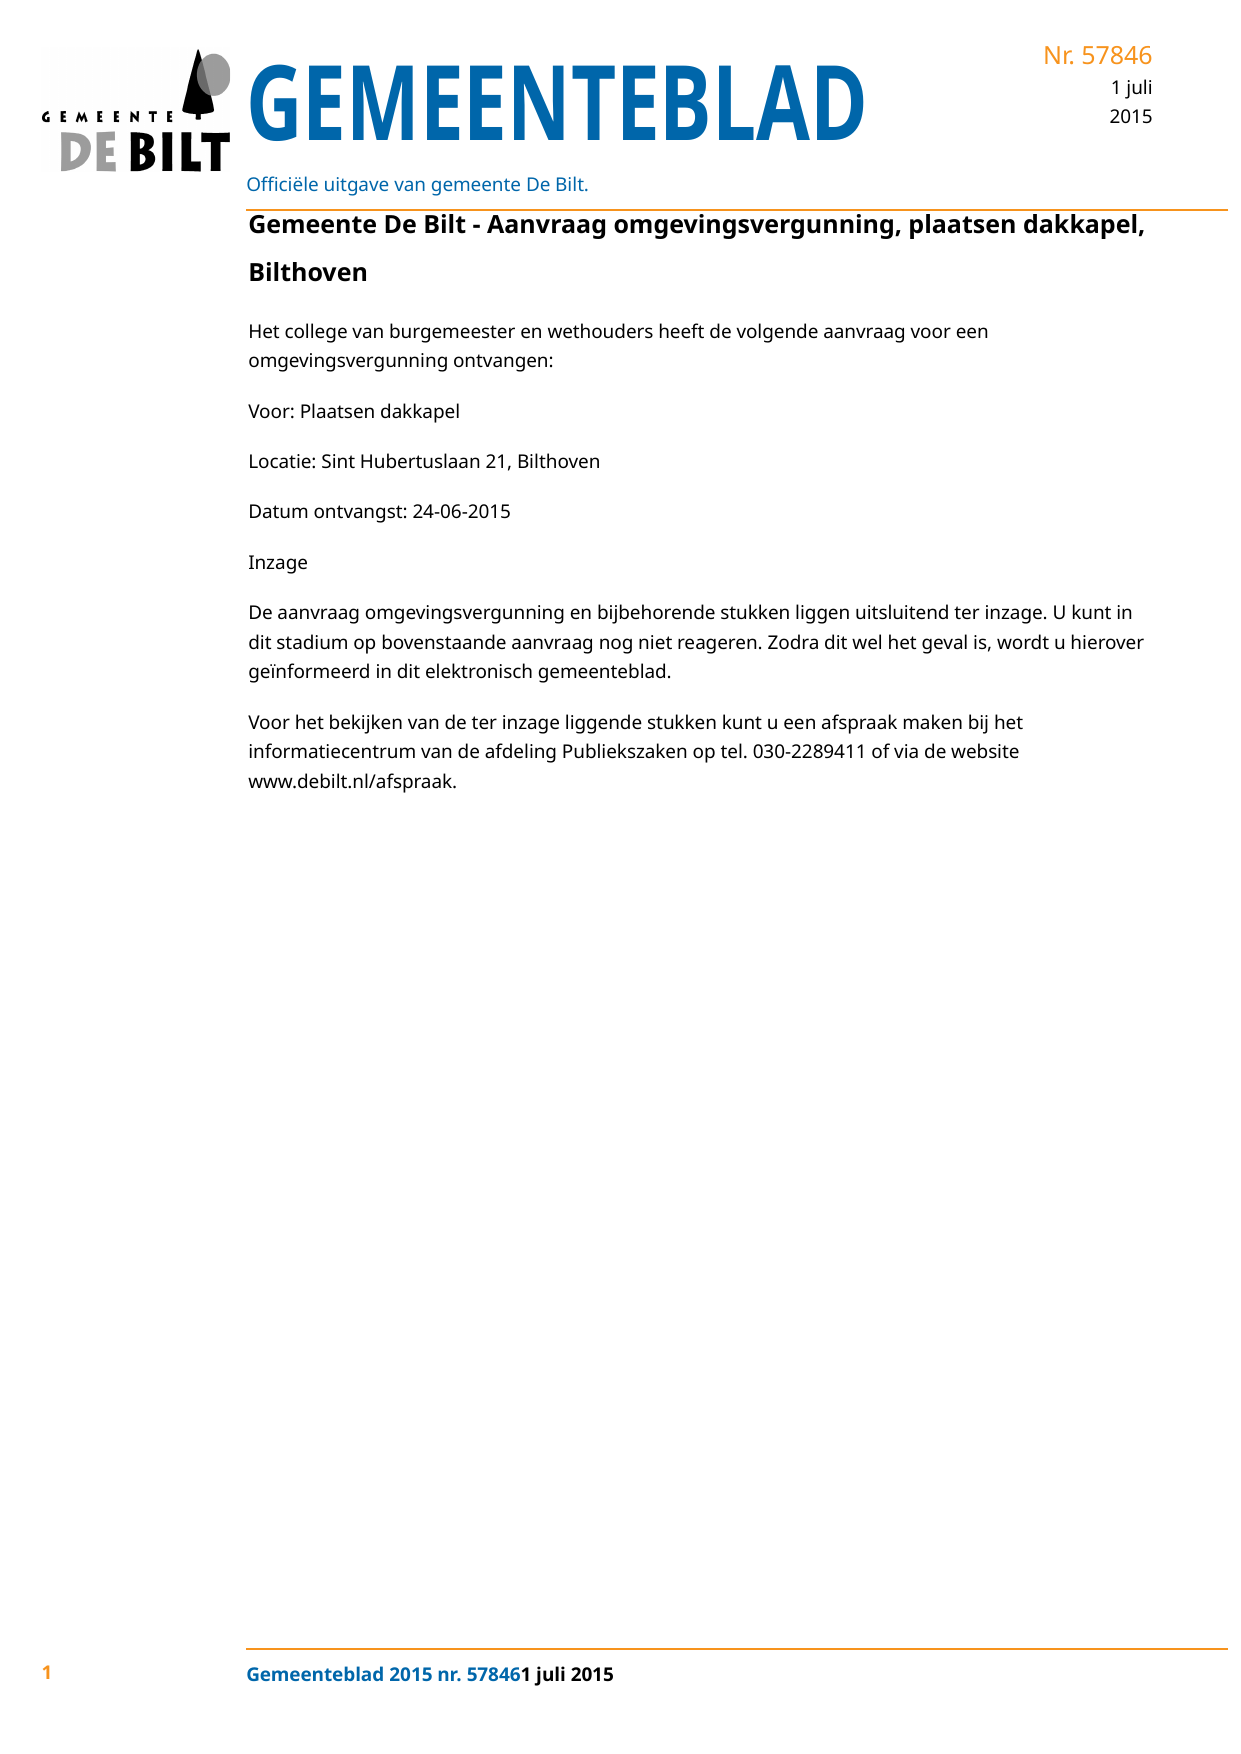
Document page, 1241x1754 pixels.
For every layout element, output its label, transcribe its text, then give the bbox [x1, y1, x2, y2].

text Datum ontvangst: 24-06-2015 [248, 499, 1152, 524]
text Voor: Plaatsen dakkapel [248, 398, 1152, 424]
text Voor het bekijken van de ter inzage liggende stukken kunt u een afspraak maken bij het informatiecentrum van de afdeling Publiekszaken op tel. 030-2289411 of via de website www.debilt.nl/afspraak. [248, 709, 1152, 794]
text Locatie: Sint Hubertuslaan 21, Bilthoven [248, 448, 1152, 474]
text Inzage [248, 549, 1152, 575]
picture [41, 47, 231, 172]
text De aanvraag omgevingsvergunning en bijbehorende stukken liggen uitsluitend ter inzage. U kunt in dit stadium op bovenstaande aanvraag nog niet reageren. Zodra dit wel het geval is, wordt u hierover geïnformeerd in dit elektronisch gemeenteblad. [248, 599, 1152, 684]
text Gemeente De Bilt - Aanvraag omgevingsvergunning, plaatsen dakkapel, Bilthoven [248, 211, 1152, 288]
text Het college van burgemeester en wethouders heeft de volgende aanvraag voor een omgevingsvergunning ontvangen: [248, 318, 1152, 373]
